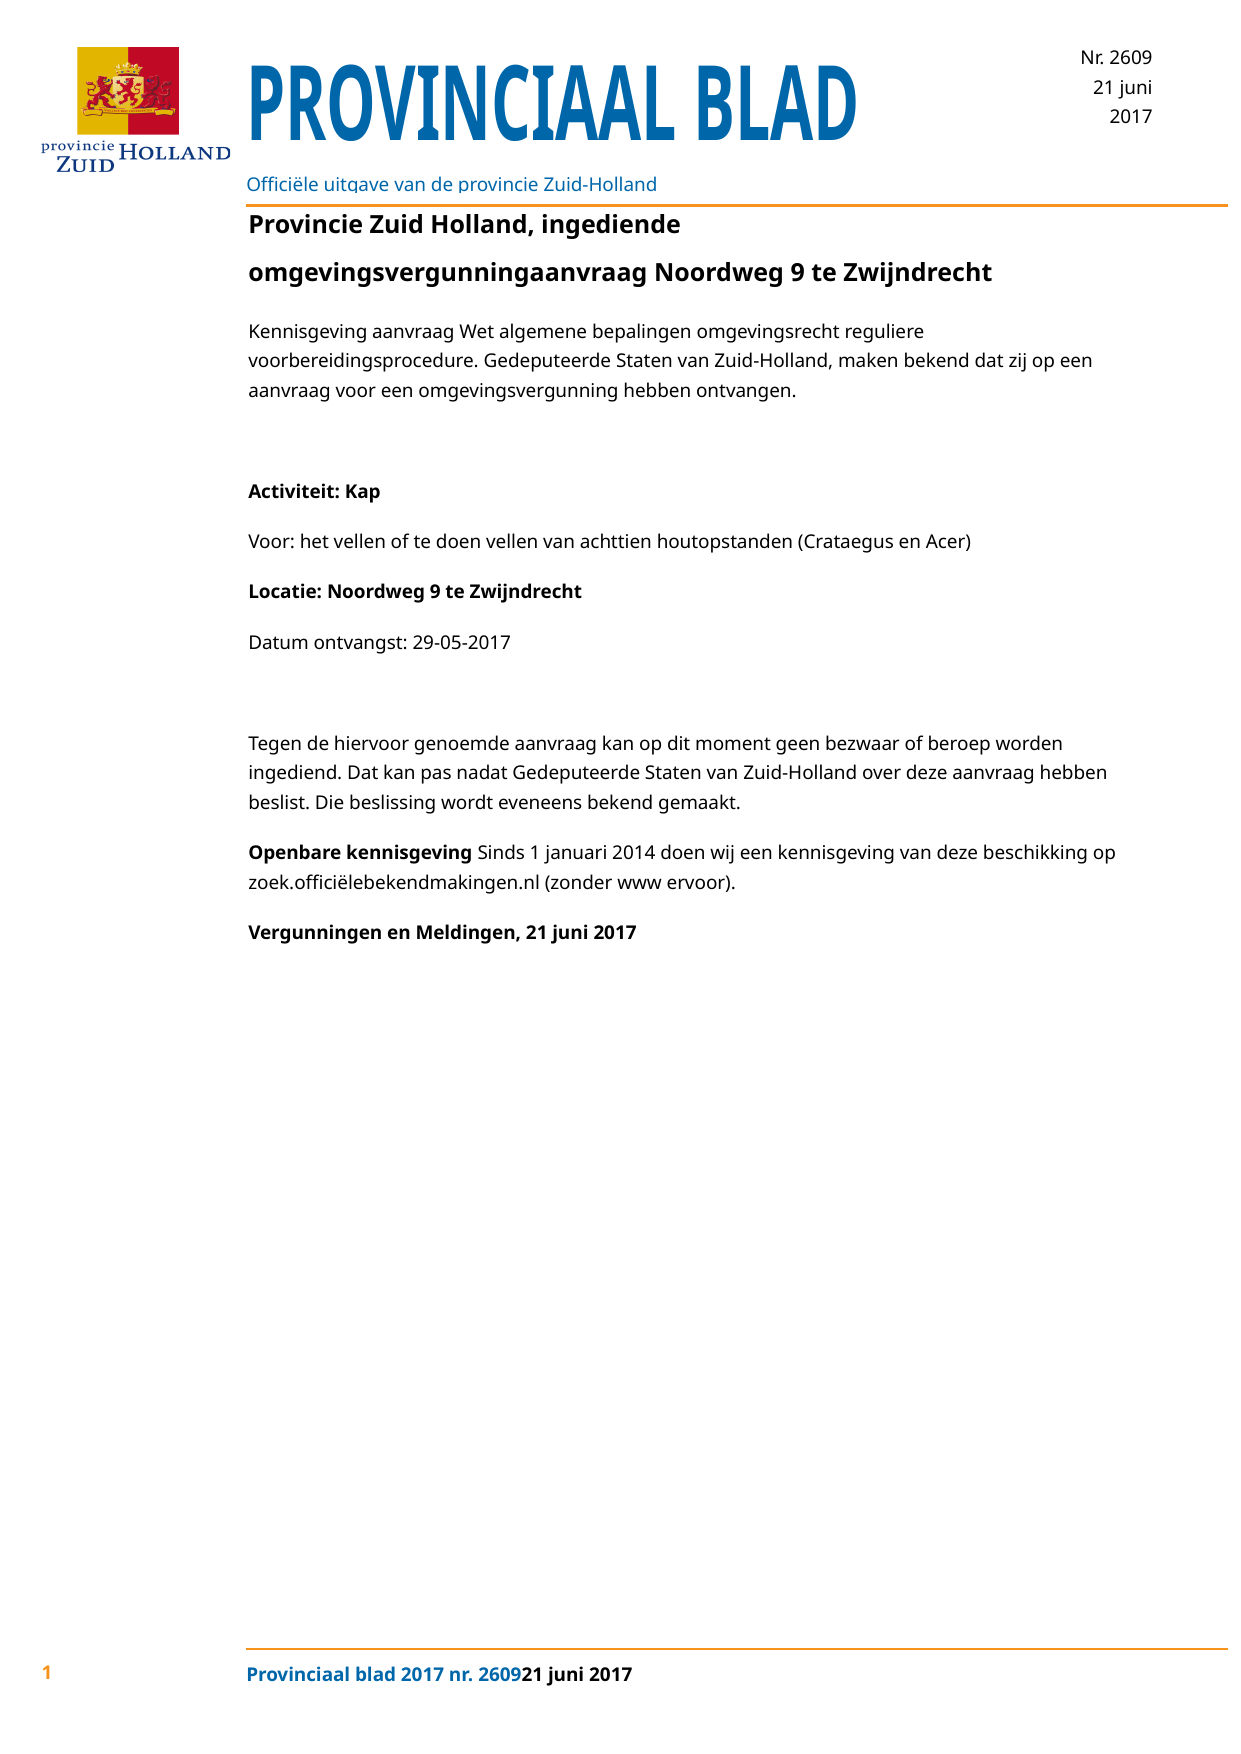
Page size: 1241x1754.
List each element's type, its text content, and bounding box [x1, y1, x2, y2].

text Locatie: Noordweg 9 te Zwijndrecht [248, 579, 1152, 604]
text Kennisgeving aanvraag Wet algemene bepalingen omgevingsrecht reguliere voorbereidingsprocedure. Gedeputeerde Staten van Zuid-Holland, maken bekend dat zij op een aanvraag voor een omgevingsvergunning hebben ontvangen. [248, 318, 1152, 403]
picture [41, 47, 231, 172]
text Voor: het vellen of te doen vellen van achttien houtopstanden (Crataegus en Acer) [248, 528, 1152, 554]
text Openbare kennisgeving Sinds 1 januari 2014 doen wij een kennisgeving van deze beschikking op zoek.officiëlebekendmakingen.nl (zonder www ervoor). [248, 839, 1152, 895]
text Tegen de hiervoor genoemde aanvraag kan op dit moment geen bezwaar of beroep worden ingediend. Dat kan pas nadat Gedeputeerde Staten van Zuid-Holland over deze aanvraag hebben beslist. Die beslissing wordt eveneens bekend gemaakt. [248, 730, 1152, 815]
text Provincie Zuid Holland, ingediende omgevingsvergunningaanvraag Noordweg 9 te Zwijndrecht [248, 207, 1152, 288]
text Datum ontvangst: 29-05-2017 [248, 629, 1152, 655]
text Activiteit: Kap [248, 478, 1152, 504]
text Vergunningen en Meldingen, 21 juni 2017 [248, 919, 1152, 945]
